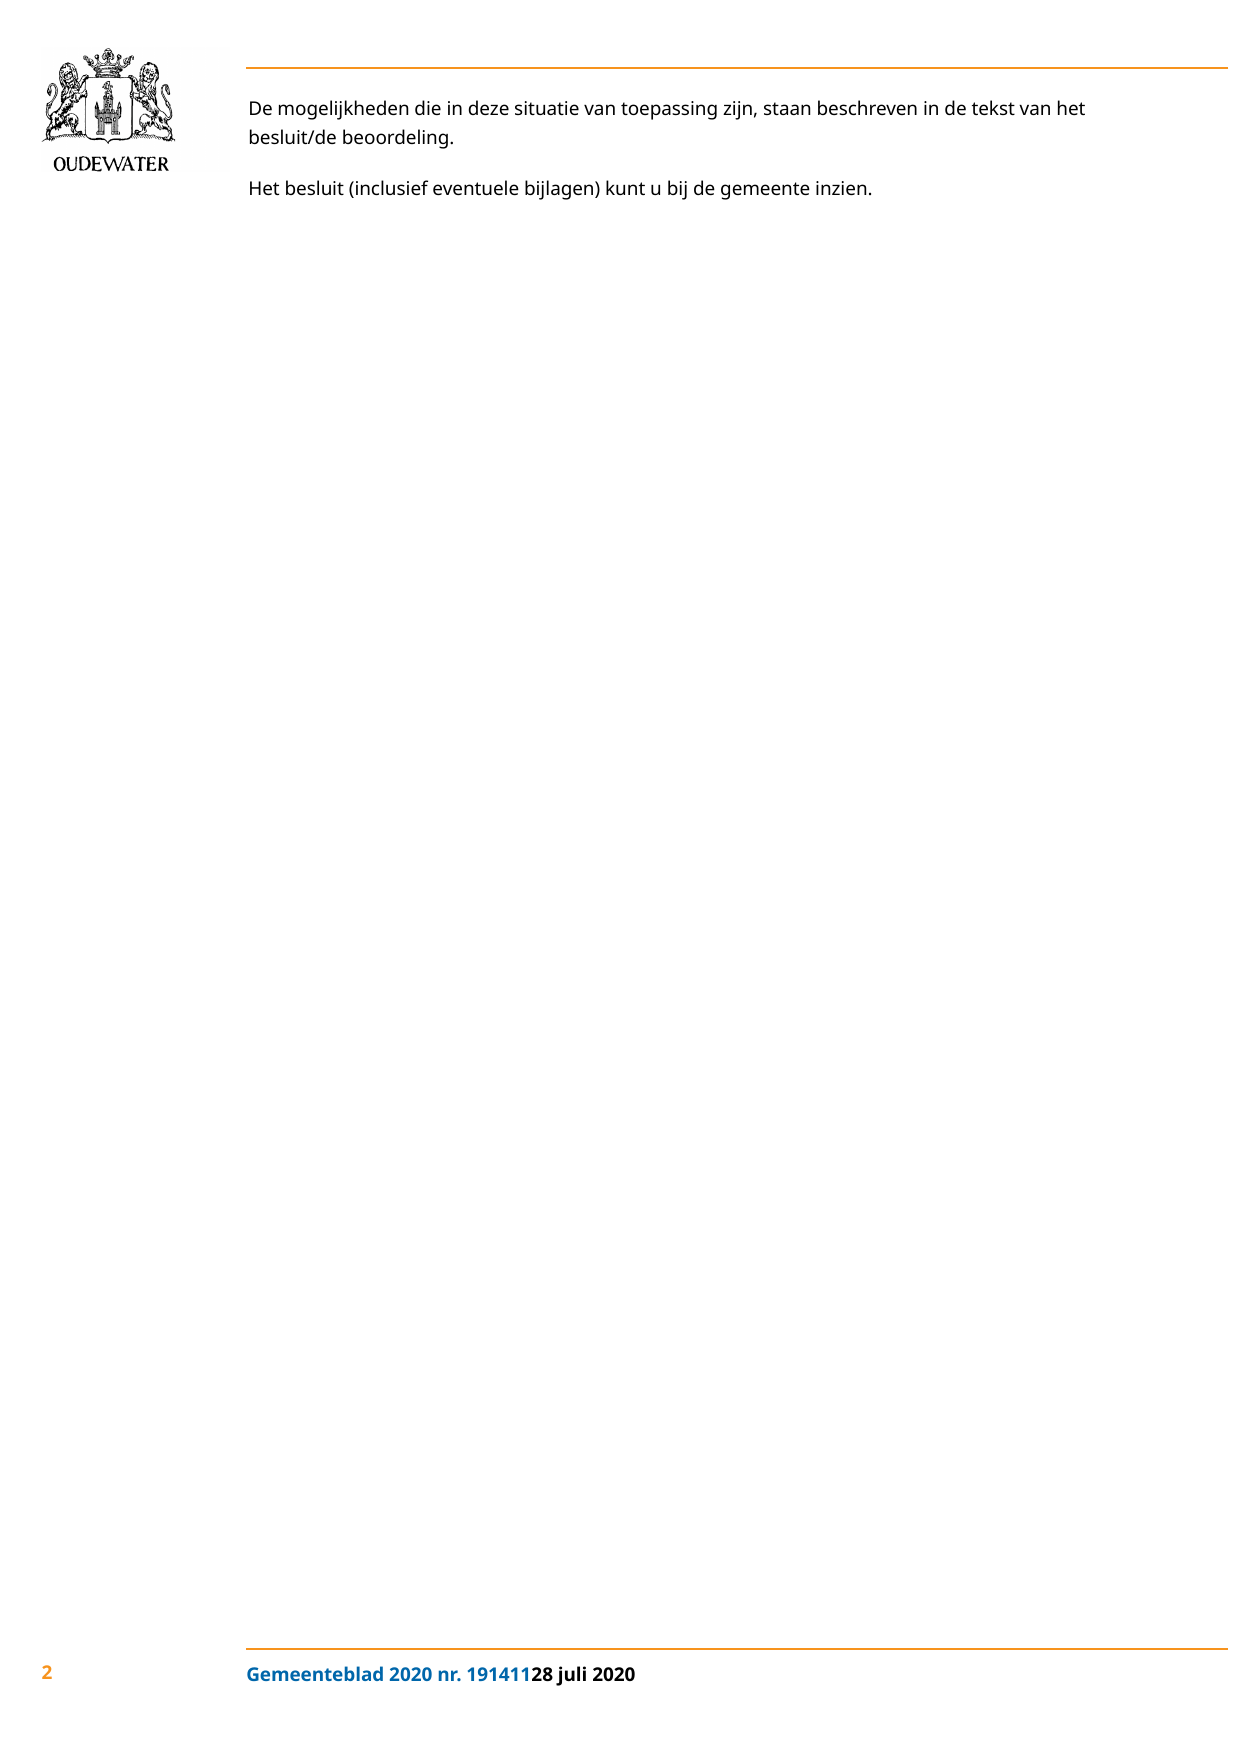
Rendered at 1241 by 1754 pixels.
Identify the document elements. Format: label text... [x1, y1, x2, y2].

text Het besluit (inclusief eventuele bijlagen) kunt u bij de gemeente inzien. [248, 175, 1152, 201]
picture [41, 47, 231, 172]
text De mogelijkheden die in deze situatie van toepassing zijn, staan beschreven in de tekst van het besluit/de beoordeling. [248, 95, 1152, 150]
